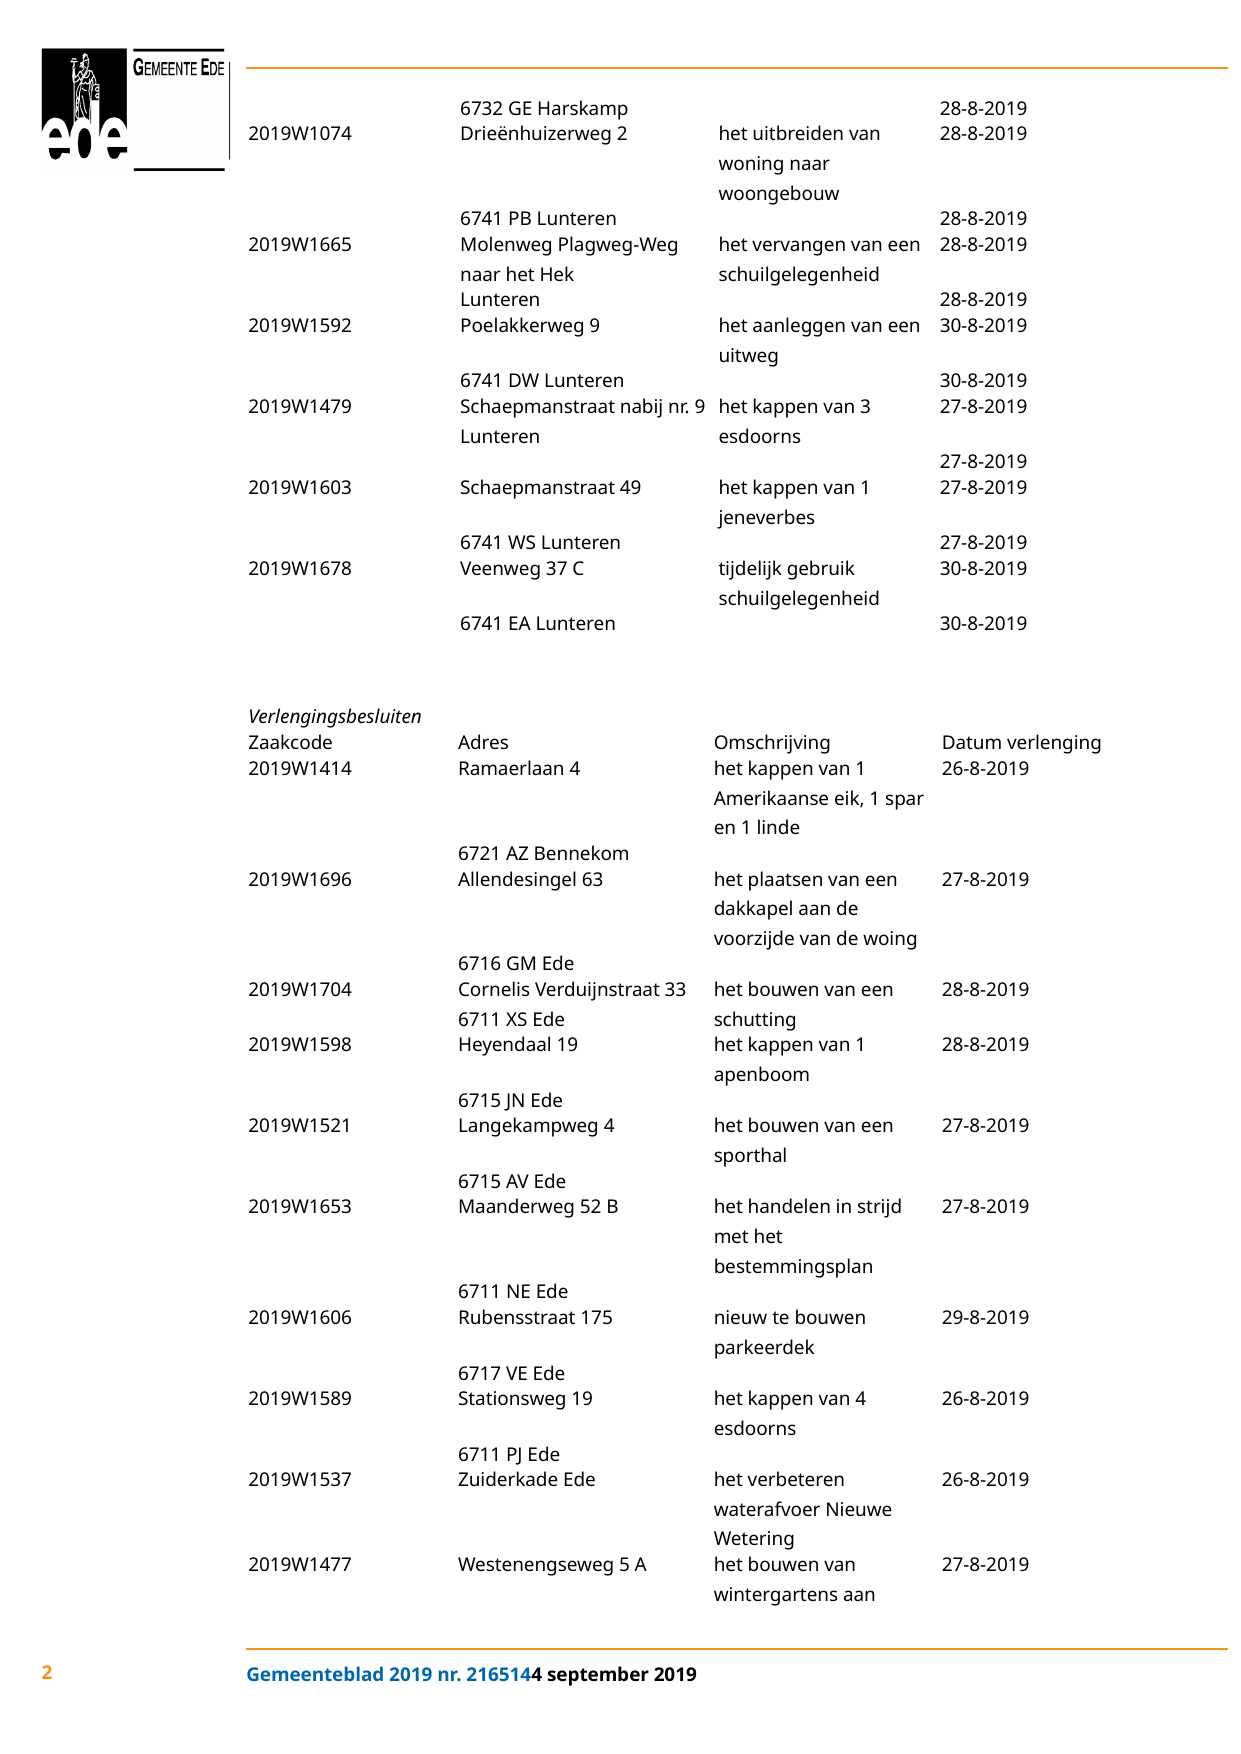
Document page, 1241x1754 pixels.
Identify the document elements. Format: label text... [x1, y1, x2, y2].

table_cell [714, 1087, 942, 1113]
table_cell 6715 JN Ede [458, 1087, 713, 1113]
table_cell Poelakkerweg 9 [460, 312, 718, 367]
table_cell [718, 530, 939, 555]
table_cell 2019W1678 [248, 555, 460, 611]
table_cell 2019W1592 [248, 312, 460, 367]
table_cell 30-8-2019 [940, 368, 1152, 393]
table_cell [714, 1168, 942, 1194]
table_cell Cornelis Verduijnstraat 33 6711 XS Ede [458, 976, 713, 1032]
table_cell [714, 840, 942, 866]
table_cell het handelen in strijd met het bestemmingsplan [714, 1194, 942, 1279]
table_cell het kappen van 1 jeneverbes [718, 474, 939, 529]
table_cell [718, 286, 939, 312]
table_cell het aanleggen van een uitweg [718, 312, 939, 367]
table_cell Heyendaal 19 [458, 1032, 713, 1087]
table_cell 26-8-2019 [942, 1385, 1152, 1441]
table_cell Schaepmanstraat nabij nr. 9 Lunteren [460, 393, 718, 448]
table_cell 27-8-2019 [940, 393, 1152, 448]
table_cell [942, 951, 1152, 976]
table_cell [248, 368, 460, 393]
table_cell [718, 205, 939, 231]
table_cell [714, 1360, 942, 1385]
table_cell 30-8-2019 [940, 555, 1152, 611]
table_cell [942, 1087, 1152, 1113]
table_cell 2019W1704 [248, 976, 458, 1032]
table_cell 6716 GM Ede [458, 951, 713, 976]
table_cell 6741 PB Lunteren [460, 205, 718, 231]
table_cell [942, 840, 1152, 866]
table_cell Langekampweg 4 [458, 1113, 713, 1168]
table_cell 30-8-2019 [940, 611, 1152, 636]
table_cell Zuiderkade Ede [458, 1466, 713, 1551]
table_cell 2019W1696 [248, 866, 458, 951]
table_cell [248, 205, 460, 231]
table_cell 27-8-2019 [940, 474, 1152, 529]
table_cell het bouwen van een sporthal [714, 1113, 942, 1168]
table_cell [248, 449, 460, 474]
table_cell [248, 95, 460, 121]
table_cell Maanderweg 52 B [458, 1194, 713, 1279]
table_cell tijdelijk gebruik schuilgelegenheid [718, 555, 939, 611]
table_cell 2019W1598 [248, 1032, 458, 1087]
table_cell [460, 449, 718, 474]
table_cell [718, 95, 939, 121]
table_cell het kappen van 1 apenboom [714, 1032, 942, 1087]
table_cell 28-8-2019 [942, 1032, 1152, 1087]
table_cell het kappen van 4 esdoorns [714, 1385, 942, 1441]
table_cell 6717 VE Ede [458, 1360, 713, 1385]
table_cell 2019W1537 [248, 1466, 458, 1551]
table_cell [248, 530, 460, 555]
table_header Datum verlenging [942, 729, 1152, 755]
table_cell 27-8-2019 [940, 530, 1152, 555]
table_cell 2019W1074 [248, 121, 460, 205]
table_cell 28-8-2019 [940, 121, 1152, 205]
table_cell 30-8-2019 [940, 312, 1152, 367]
table_cell [248, 1360, 458, 1385]
table_cell 6741 DW Lunteren [460, 368, 718, 393]
table_cell [714, 1441, 942, 1466]
table_cell 2019W1665 [248, 231, 460, 286]
table_cell het plaatsen van een dakkapel aan de voorzijde van de woing [714, 866, 942, 951]
table_cell [942, 1441, 1152, 1466]
picture [41, 47, 231, 172]
table_cell [248, 1087, 458, 1113]
table_cell Drieënhuizerweg 2 [460, 121, 718, 205]
table_cell 2019W1477 [248, 1551, 458, 1607]
text Verlengingsbesluiten [248, 703, 1152, 729]
table_cell Lunteren [460, 286, 718, 312]
table_cell [942, 1279, 1152, 1304]
table_cell [718, 611, 939, 636]
table_cell [248, 1279, 458, 1304]
table_cell 6715 AV Ede [458, 1168, 713, 1194]
table_cell 2019W1479 [248, 393, 460, 448]
table_cell [942, 1360, 1152, 1385]
table_cell 2019W1606 [248, 1304, 458, 1360]
table_cell 2019W1589 [248, 1385, 458, 1441]
table_cell 6711 NE Ede [458, 1279, 713, 1304]
table_header Omschrijving [714, 729, 942, 755]
table_cell [718, 368, 939, 393]
table_cell [248, 286, 460, 312]
table_cell Ramaerlaan 4 [458, 755, 713, 840]
table_cell 27-8-2019 [940, 449, 1152, 474]
table_cell 2019W1603 [248, 474, 460, 529]
table_cell 28-8-2019 [940, 205, 1152, 231]
table_header Zaakcode [248, 729, 458, 755]
table_cell het vervangen van een schuilgelegenheid [718, 231, 939, 286]
table_cell 27-8-2019 [942, 1194, 1152, 1279]
table_cell 6741 WS Lunteren [460, 530, 718, 555]
table_cell Allendesingel 63 [458, 866, 713, 951]
table_cell 2019W1414 [248, 755, 458, 840]
table_cell het bouwen van een schutting [714, 976, 942, 1032]
table_header Adres [458, 729, 713, 755]
table_cell nieuw te bouwen parkeerdek [714, 1304, 942, 1360]
table_cell [942, 1168, 1152, 1194]
table_cell [718, 449, 939, 474]
table_cell 26-8-2019 [942, 1466, 1152, 1551]
table_cell 6711 PJ Ede [458, 1441, 713, 1466]
table_cell Rubensstraat 175 [458, 1304, 713, 1360]
table_cell 2019W1521 [248, 1113, 458, 1168]
table_cell het uitbreiden van woning naar woongebouw [718, 121, 939, 205]
table_cell 27-8-2019 [942, 1113, 1152, 1168]
table_cell het kappen van 3 esdoorns [718, 393, 939, 448]
table_cell [248, 611, 460, 636]
table_cell 2019W1653 [248, 1194, 458, 1279]
table_cell 29-8-2019 [942, 1304, 1152, 1360]
table_cell [714, 1279, 942, 1304]
table_cell Westenengseweg 5 A [458, 1551, 713, 1607]
table_cell 6721 AZ Bennekom [458, 840, 713, 866]
table_cell [248, 840, 458, 866]
table_cell het kappen van 1 Amerikaanse eik, 1 spar en 1 linde [714, 755, 942, 840]
table_cell 26-8-2019 [942, 755, 1152, 840]
table_cell Molenweg Plagweg-Weg naar het Hek [460, 231, 718, 286]
table_cell 6741 EA Lunteren [460, 611, 718, 636]
table_cell [714, 951, 942, 976]
table_cell [248, 1168, 458, 1194]
table_cell 28-8-2019 [940, 95, 1152, 121]
table_cell 27-8-2019 [942, 866, 1152, 951]
table_cell 6732 GE Harskamp [460, 95, 718, 121]
table_cell 27-8-2019 [942, 1551, 1152, 1607]
table_cell Veenweg 37 C [460, 555, 718, 611]
table_cell 28-8-2019 [940, 286, 1152, 312]
table_cell het verbeteren waterafvoer Nieuwe Wetering [714, 1466, 942, 1551]
table_cell Schaepmanstraat 49 [460, 474, 718, 529]
table_cell [248, 951, 458, 976]
table_cell [248, 1441, 458, 1466]
table_cell het bouwen van wintergartens aan [714, 1551, 942, 1607]
table_cell 28-8-2019 [942, 976, 1152, 1032]
table_cell Stationsweg 19 [458, 1385, 713, 1441]
table_cell 28-8-2019 [940, 231, 1152, 286]
